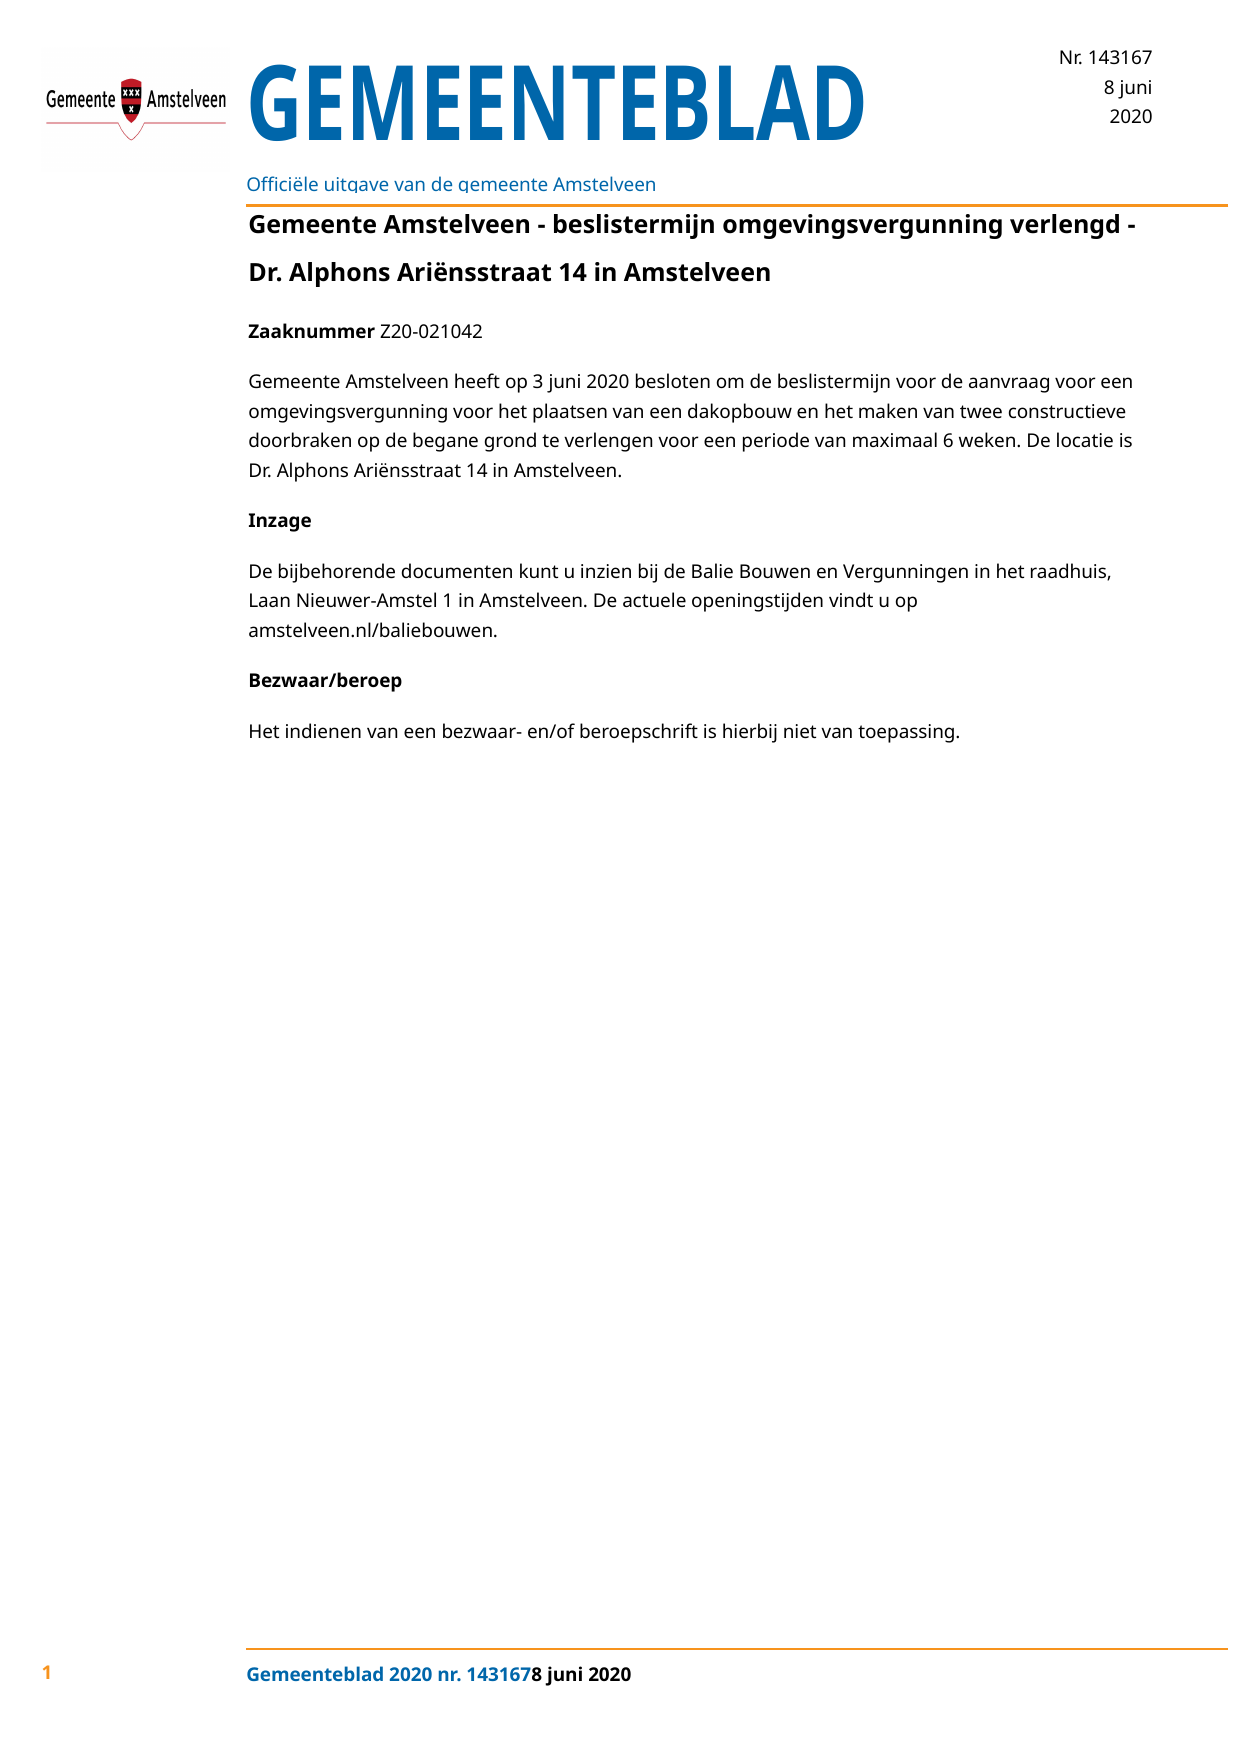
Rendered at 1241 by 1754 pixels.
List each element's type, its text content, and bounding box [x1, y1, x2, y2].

text Gemeente Amstelveen - beslistermijn omgevingsvergunning verlengd - Dr. Alphons Ariënsstraat 14 in Amstelveen [248, 207, 1152, 288]
text Inzage [248, 507, 1152, 533]
text De bijbehorende documenten kunt u inzien bij de Balie Bouwen en Vergunningen in het raadhuis, Laan Nieuwer-Amstel 1 in Amstelveen. De actuele openingstijden vindt u op amstelveen.nl/baliebouwen. [248, 558, 1152, 643]
text Het indienen van een bezwaar- en/of beroepschrift is hierbij niet van toepassing. [248, 718, 1152, 744]
picture [41, 47, 231, 172]
text Bezwaar/beroep [248, 667, 1152, 693]
text Gemeente Amstelveen heeft op 3 juni 2020 besloten om de beslistermijn voor de aanvraag voor een omgevingsvergunning voor het plaatsen van een dakopbouw en het maken van twee constructieve doorbraken op de begane grond te verlengen voor een periode van maximaal 6 weken. De locatie is Dr. Alphons Ariënsstraat 14 in Amstelveen. [248, 368, 1152, 483]
text Zaaknummer Z20-021042 [248, 318, 1152, 344]
